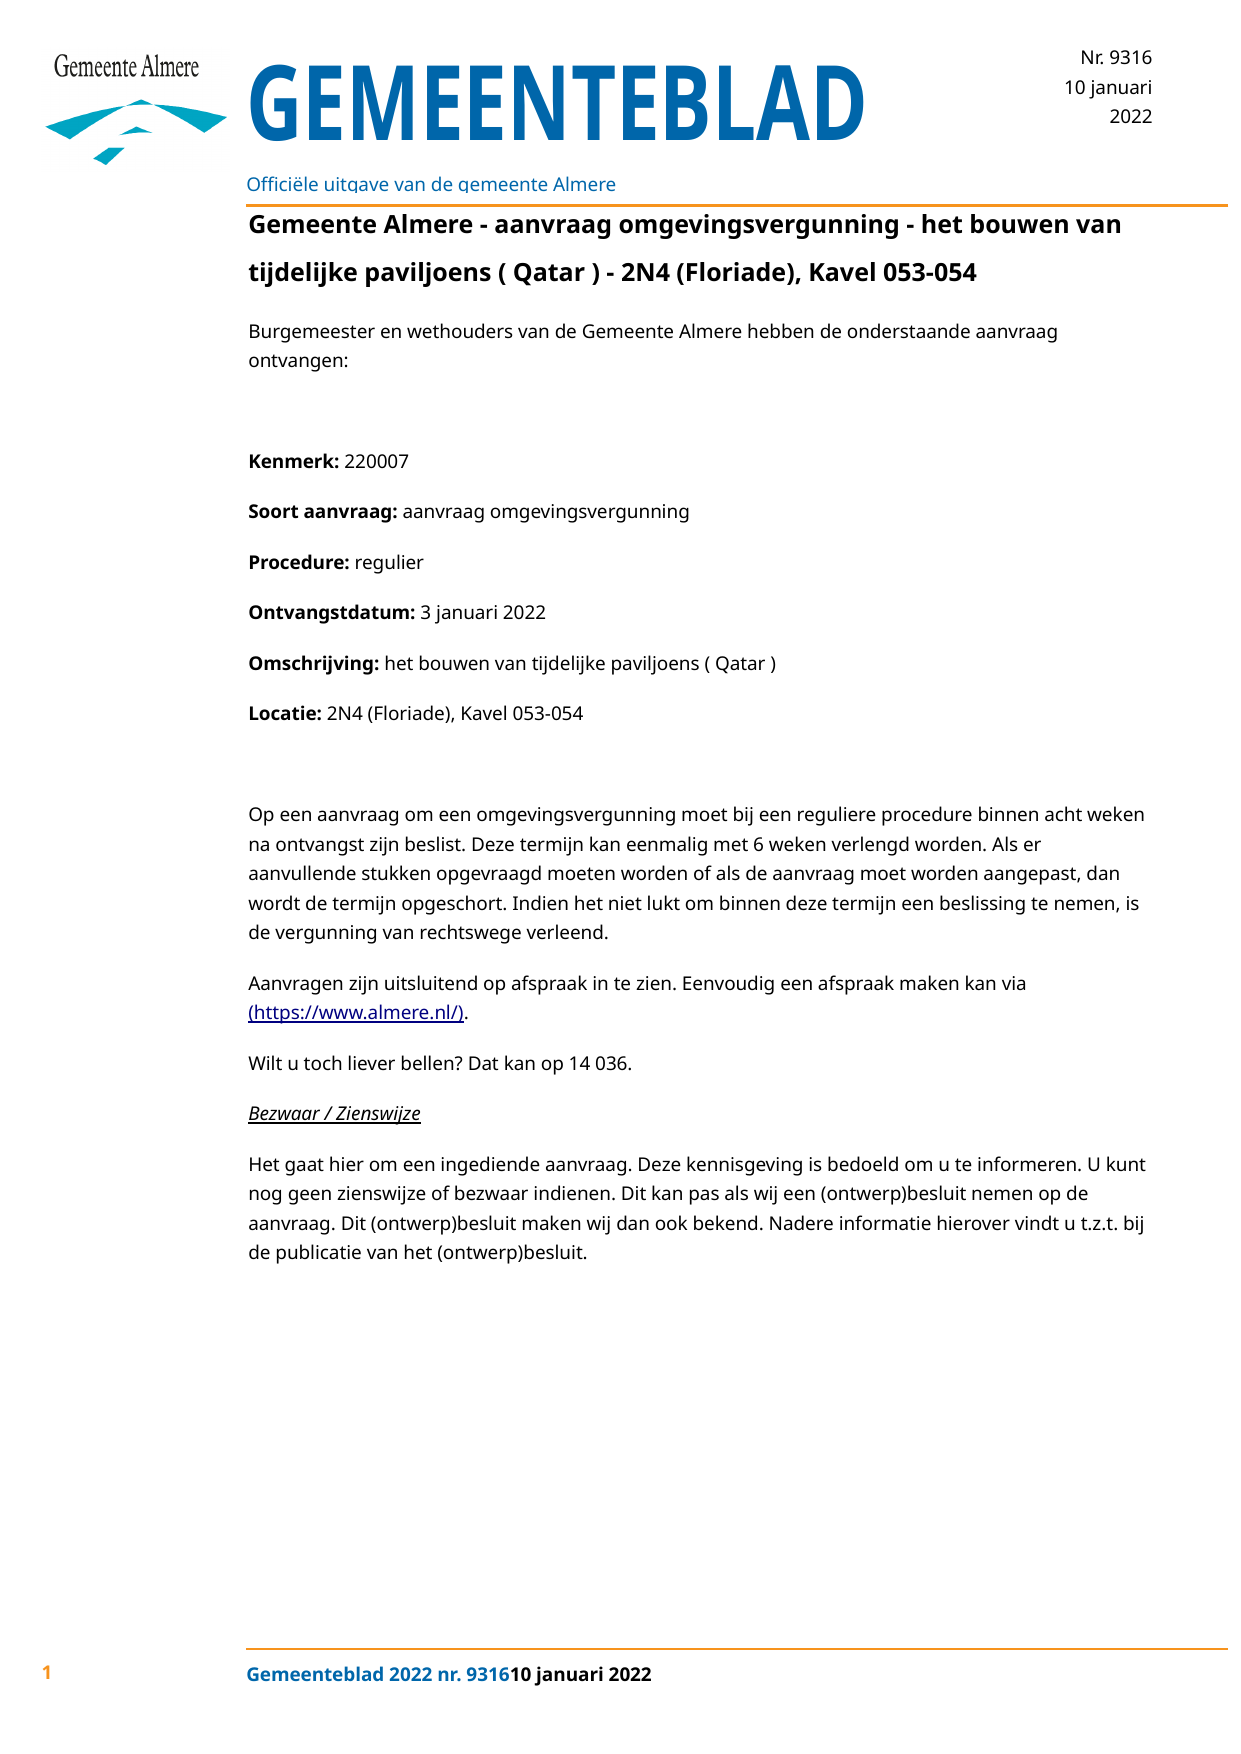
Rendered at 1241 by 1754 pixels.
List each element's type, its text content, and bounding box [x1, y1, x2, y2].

text Op een aanvraag om een omgevingsvergunning moet bij een reguliere procedure binnen acht weken na ontvangst zijn beslist. Deze termijn kan eenmalig met 6 weken verlengd worden. Als er aanvullende stukken opgevraagd moeten worden of als de aanvraag moet worden aangepast, dan wordt de termijn opgeschort. Indien het niet lukt om binnen deze termijn een beslissing te nemen, is de vergunning van rechtswege verleend. [248, 801, 1152, 945]
text Burgemeester en wethouders van de Gemeente Almere hebben de onderstaande aanvraag ontvangen: [248, 318, 1152, 373]
text Aanvragen zijn uitsluitend op afspraak in te zien. Eenvoudig een afspraak maken kan via (https://www.almere.nl/). [248, 970, 1152, 1025]
text Locatie: 2N4 (Floriade), Kavel 053-054 [248, 700, 1152, 726]
picture [41, 47, 231, 172]
text Procedure: regulier [248, 549, 1152, 575]
text Wilt u toch liever bellen? Dat kan op 14 036. [248, 1050, 1152, 1076]
text Kenmerk: 220007 [248, 448, 1152, 474]
text Soort aanvraag: aanvraag omgevingsvergunning [248, 499, 1152, 524]
text Omschrijving: het bouwen van tijdelijke paviljoens ( Qatar ) [248, 650, 1152, 676]
text Ontvangstdatum: 3 januari 2022 [248, 599, 1152, 625]
text Het gaat hier om een ingediende aanvraag. Deze kennisgeving is bedoeld om u te informeren. U kunt nog geen zienswijze of bezwaar indienen. Dit kan pas als wij een (ontwerp)besluit nemen op de aanvraag. Dit (ontwerp)besluit maken wij dan ook bekend. Nadere informatie hierover vindt u t.z.t. bij de publicatie van het (ontwerp)besluit. [248, 1151, 1152, 1265]
text Gemeente Almere - aanvraag omgevingsvergunning - het bouwen van tijdelijke paviljoens ( Qatar ) - 2N4 (Floriade), Kavel 053-054 [248, 207, 1152, 288]
text Bezwaar / Zienswijze [248, 1100, 1152, 1126]
